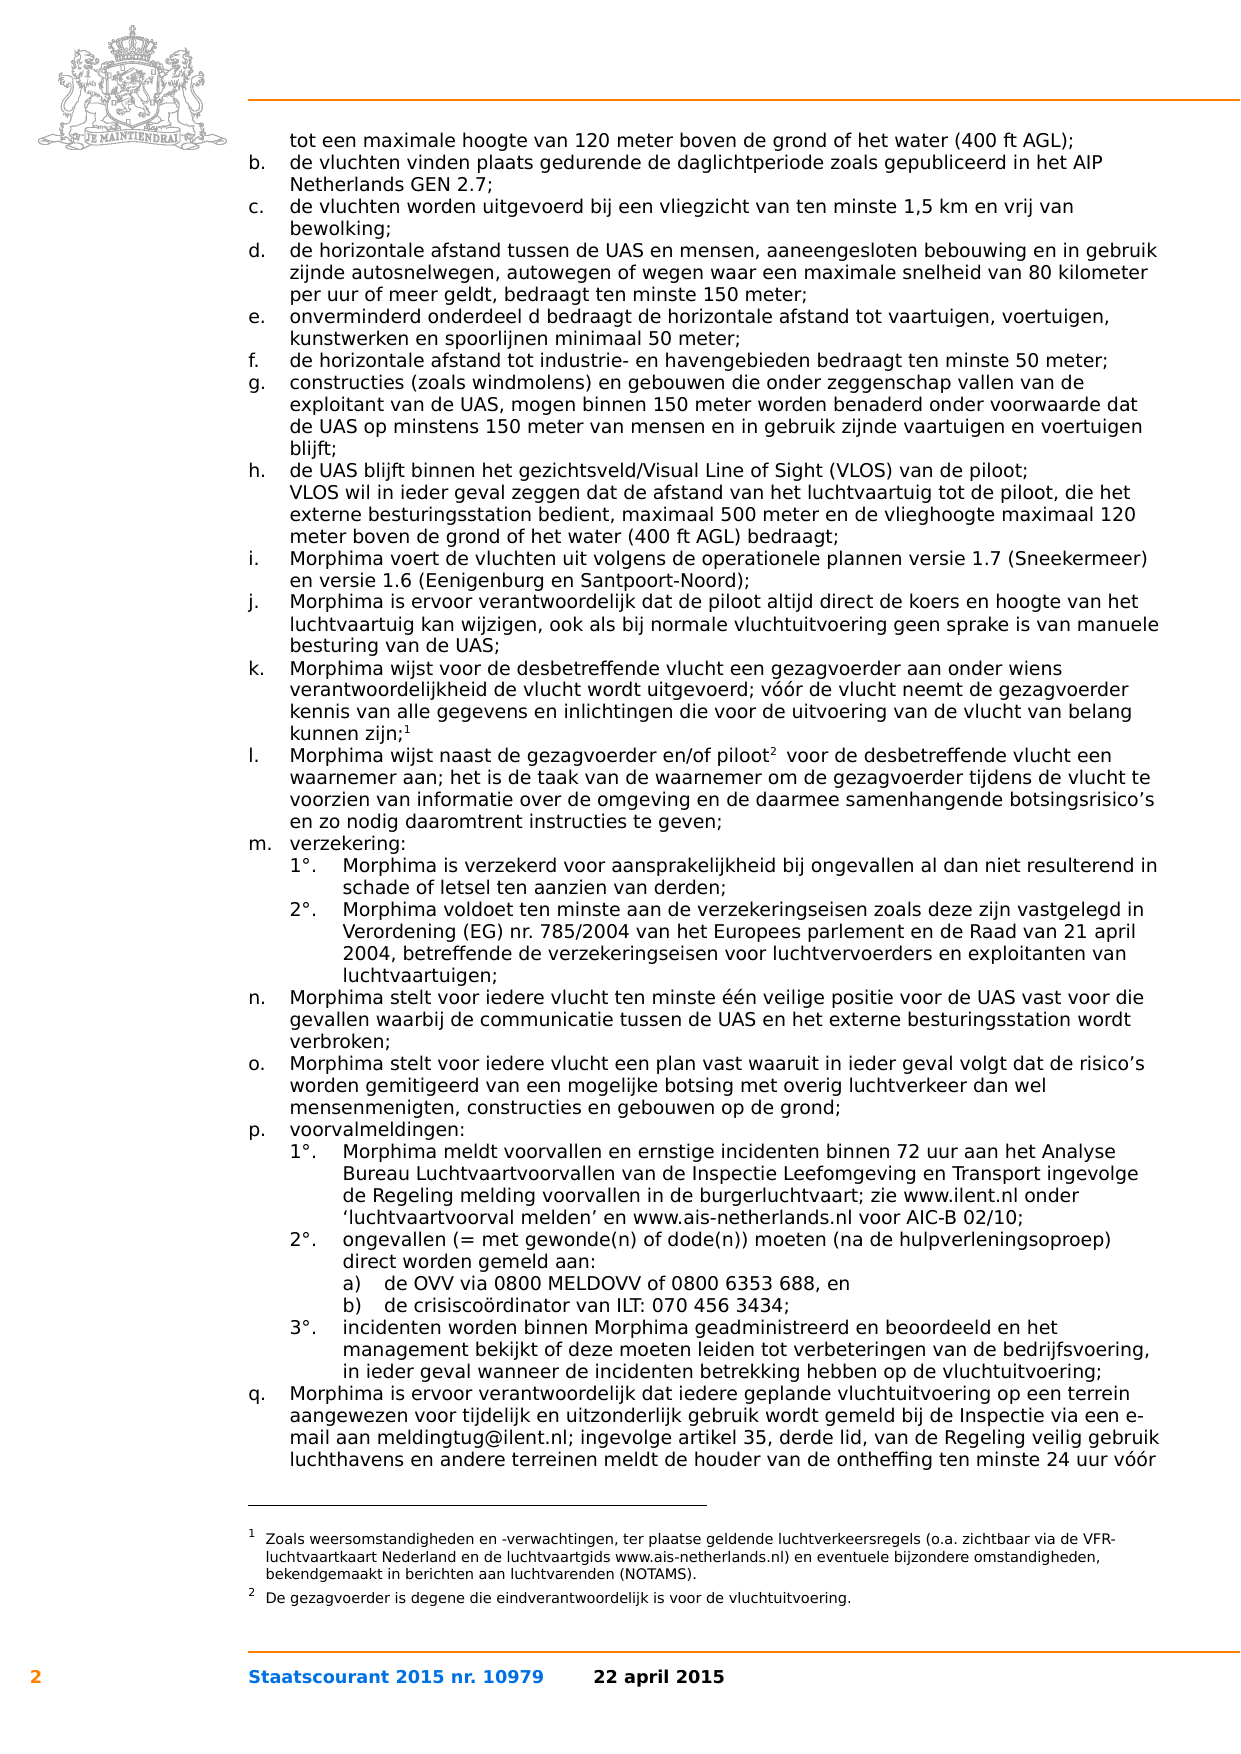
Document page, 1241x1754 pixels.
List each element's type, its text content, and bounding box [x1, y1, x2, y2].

text d. de horizontale afstand tussen de UAS en mensen, aaneengesloten bebouwing en in gebruik zijnde autosnelwegen, autowegen of wegen waar een maximale snelheid van 80 kilometer per uur of meer geldt, bedraagt ten minste 150 meter; [248, 240, 1163, 306]
text i. Morphima voert de vluchten uit volgens de operationele plannen versie 1.7 (Sneekermeer) en versie 1.6 (Eenigenburg en Santpoort-Noord); [248, 547, 1163, 591]
text o. Morphima stelt voor iedere vlucht een plan vast waaruit in ieder geval volgt dat de risico’s worden gemitigeerd van een mogelijke botsing met overig luchtverkeer dan wel mensenmenigten, constructies en gebouwen op de grond; [248, 1053, 1163, 1119]
text k. Morphima wijst voor de desbetreffende vlucht een gezagvoerder aan onder wiens verantwoordelijkheid de vlucht wordt uitgevoerd; vóór de vlucht neemt de gezagvoerder kennis van alle gegevens en inlichtingen die voor de uitvoering van de vlucht van belang kunnen zijn; [248, 657, 1163, 745]
text c. de vluchten worden uitgevoerd bij een vliegzicht van ten minste 1,5 km en vrij van bewolking; [248, 196, 1163, 240]
text 2°. Morphima voldoet ten minste aan de verzekeringseisen zoals deze zijn vastgelegd in Verordening (EG) nr. 785/2004 van het Europees parlement en de Raad van 21 april 2004, betreffende de verzekeringseisen voor luchtvervoerders en exploitanten van luchtvaartuigen; [289, 899, 1163, 987]
text h. de UAS blijft binnen het gezichtsveld/Visual Line of Sight (VLOS) van de piloot; [248, 459, 1163, 482]
text De gezagvoerder is degene die eindverantwoordelijk is voor de vluchtuitvoering. [248, 1586, 1163, 1608]
text tot een maximale hoogte van 120 meter boven de grond of het water (400 ft AGL); [289, 130, 1163, 152]
text e. onverminderd onderdeel d bedraagt de horizontale afstand tot vaartuigen, voertuigen, kunstwerken en spoorlijnen minimaal 50 meter; [248, 306, 1163, 350]
text VLOS wil in ieder geval zeggen dat de afstand van het luchtvaartuig tot de piloot, die het externe besturingsstation bedient, maximaal 500 meter en de vlieghoogte maximaal 120 meter boven de grond of het water (400 ft AGL) bedraagt; [289, 482, 1163, 547]
text j. Morphima is ervoor verantwoordelijk dat de piloot altijd direct de koers en hoogte van het luchtvaartuig kan wijzigen, ook als bij normale vluchtuitvoering geen sprake is van manuele besturing van de UAS; [248, 591, 1163, 657]
text 2°. ongevallen (= met gewonde(n) of dode(n)) moeten (na de hulpverleningsoproep) direct worden gemeld aan: [289, 1229, 1163, 1273]
text 1°. Morphima is verzekerd voor aansprakelijkheid bij ongevallen al dan niet resulterend in schade of letsel ten aanzien van derden; [289, 855, 1163, 899]
text b) de crisiscoördinator van ILT: 070 456 3434; [342, 1295, 1163, 1317]
text b. de vluchten vinden plaats gedurende de daglichtperiode zoals gepubliceerd in het AIP Netherlands GEN 2.7; [248, 152, 1163, 196]
text g. constructies (zoals windmolens) en gebouwen die onder zeggenschap vallen van de exploitant van de UAS, mogen binnen 150 meter worden benaderd onder voorwaarde dat de UAS op minstens 150 meter van mensen en in gebruik zijnde vaartuigen en voertuigen blijft; [248, 372, 1163, 459]
text Zoals weersomstandigheden en -verwachtingen, ter plaatse geldende luchtverkeersregels (o.a. zichtbaar via de VFR-luchtvaartkaart Nederland en de luchtvaartgids www.ais-netherlands.nl) en eventuele bijzondere omstandigheden, bekendgemaakt in berichten aan luchtvarenden (NOTAMS). [248, 1527, 1163, 1583]
text a) de OVV via 0800 MELDOVV of 0800 6353 688, en [342, 1273, 1163, 1295]
text p. voorvalmeldingen: [248, 1119, 1163, 1141]
text n. Morphima stelt voor iedere vlucht ten minste één veilige positie voor de UAS vast voor die gevallen waarbij de communicatie tussen de UAS en het externe besturingsstation wordt verbroken; [248, 987, 1163, 1053]
text 3°. incidenten worden binnen Morphima geadministreerd en beoordeeld en het management bekijkt of deze moeten leiden tot verbeteringen van de bedrijfsvoering, in ieder geval wanneer de incidenten betrekking hebben op de vluchtuitvoering; [289, 1317, 1163, 1383]
text q. Morphima is ervoor verantwoordelijk dat iedere geplande vluchtuitvoering op een terrein aangewezen voor tijdelijk en uitzonderlijk gebruik wordt gemeld bij de Inspectie via een e-mail aan meldingtug@ilent.nl; ingevolge artikel 35, derde lid, van de Regeling veilig gebruik luchthavens en andere terreinen meldt de houder van de ontheffing ten minste 24 uur vóór [248, 1383, 1163, 1471]
picture [38, 25, 227, 150]
text m. verzekering: [248, 833, 1163, 855]
text l. Morphima wijst naast de gezagvoerder en/of piloot voor de desbetreffende vlucht een waarnemer aan; het is de taak van de waarnemer om de gezagvoerder tijdens de vlucht te voorzien van informatie over de omgeving en de daarmee samenhangende botsingsrisico’s en zo nodig daaromtrent instructies te geven; [248, 745, 1163, 833]
text 1°. Morphima meldt voorvallen en ernstige incidenten binnen 72 uur aan het Analyse Bureau Luchtvaartvoorvallen van de Inspectie Leefomgeving en Transport ingevolge de Regeling melding voorvallen in de burgerluchtvaart; zie www.ilent.nl onder ‘luchtvaartvoorval melden’ en www.ais-netherlands.nl voor AIC-B 02/10; [289, 1141, 1163, 1229]
text f. de horizontale afstand tot industrie- en havengebieden bedraagt ten minste 50 meter; [248, 350, 1163, 372]
